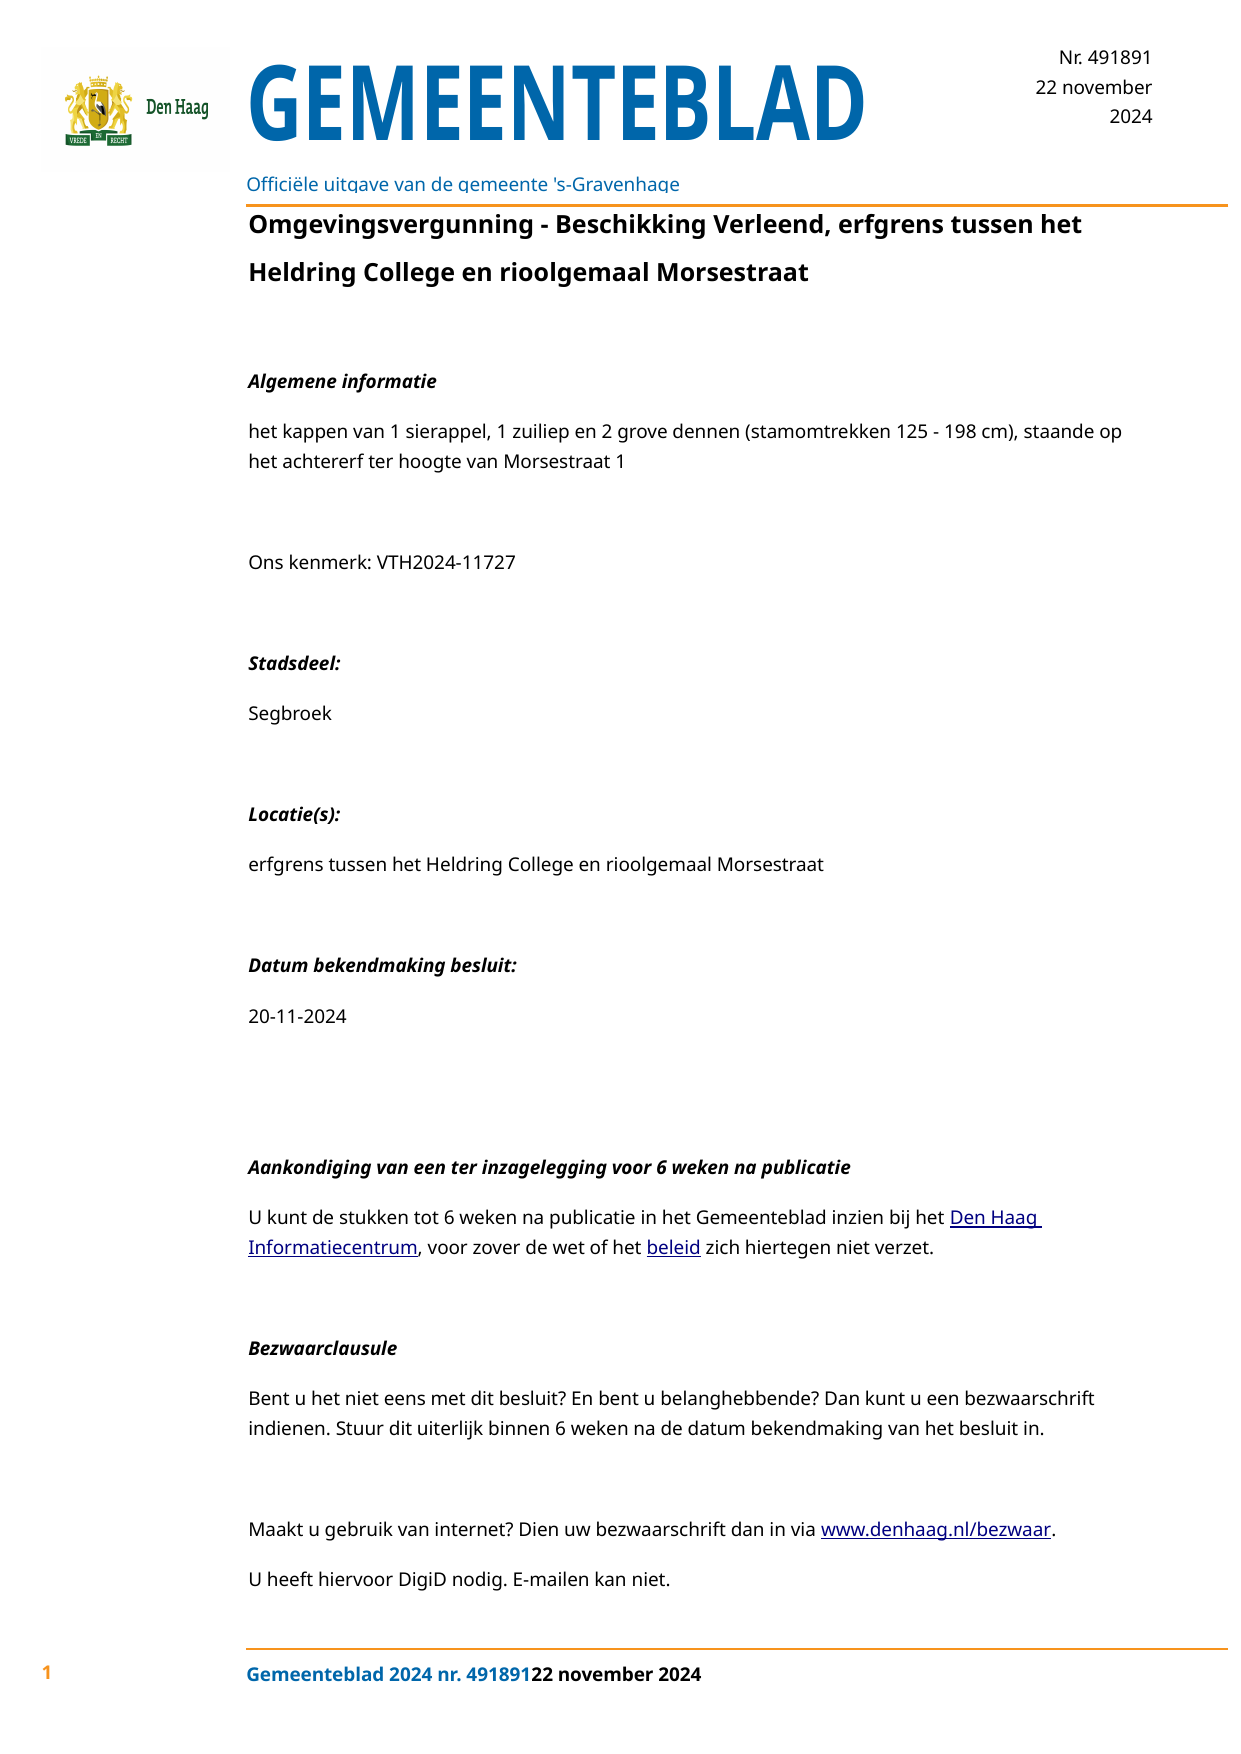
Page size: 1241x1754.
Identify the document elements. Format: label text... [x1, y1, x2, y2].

text 20-11-2024 [248, 1003, 1152, 1029]
text U kunt de stukken tot 6 weken na publicatie in het Gemeenteblad inzien bij het Den Haag Informatiecentrum, voor zover de wet of het beleid zich hiertegen niet verzet. [248, 1204, 1152, 1260]
text Segbroek [248, 700, 1152, 726]
picture [41, 47, 231, 172]
text Datum bekendmaking besluit: [248, 952, 1152, 978]
text Stadsdeel: [248, 650, 1152, 676]
text Locatie(s): [248, 801, 1152, 827]
text erfgrens tussen het Heldring College en rioolgemaal Morsestraat [248, 852, 1152, 877]
text U heeft hiervoor DigiD nodig. E-mailen kan niet. [248, 1566, 1152, 1592]
text Maakt u gebruik van internet? Dien uw bezwaarschrift dan in via www.denhaag.nl/bezwaar. [248, 1516, 1152, 1542]
text Bezwaarclausule [248, 1335, 1152, 1361]
text Aankondiging van een ter inzagelegging voor 6 weken na publicatie [248, 1154, 1152, 1180]
text het kappen van 1 sierappel, 1 zuiliep en 2 grove dennen (stamomtrekken 125 - 198 cm), staande op het achtererf ter hoogte van Morsestraat 1 [248, 419, 1152, 474]
text Bent u het niet eens met dit besluit? En bent u belanghebbende? Dan kunt u een bezwaarschrift indienen. Stuur dit uiterlijk binnen 6 weken na de datum bekendmaking van het besluit in. [248, 1385, 1152, 1441]
text Omgevingsvergunning - Beschikking Verleend, erfgrens tussen het Heldring College en rioolgemaal Morsestraat [248, 207, 1152, 288]
text Algemene informatie [248, 368, 1152, 394]
text Ons kenmerk: VTH2024-11727 [248, 549, 1152, 575]
